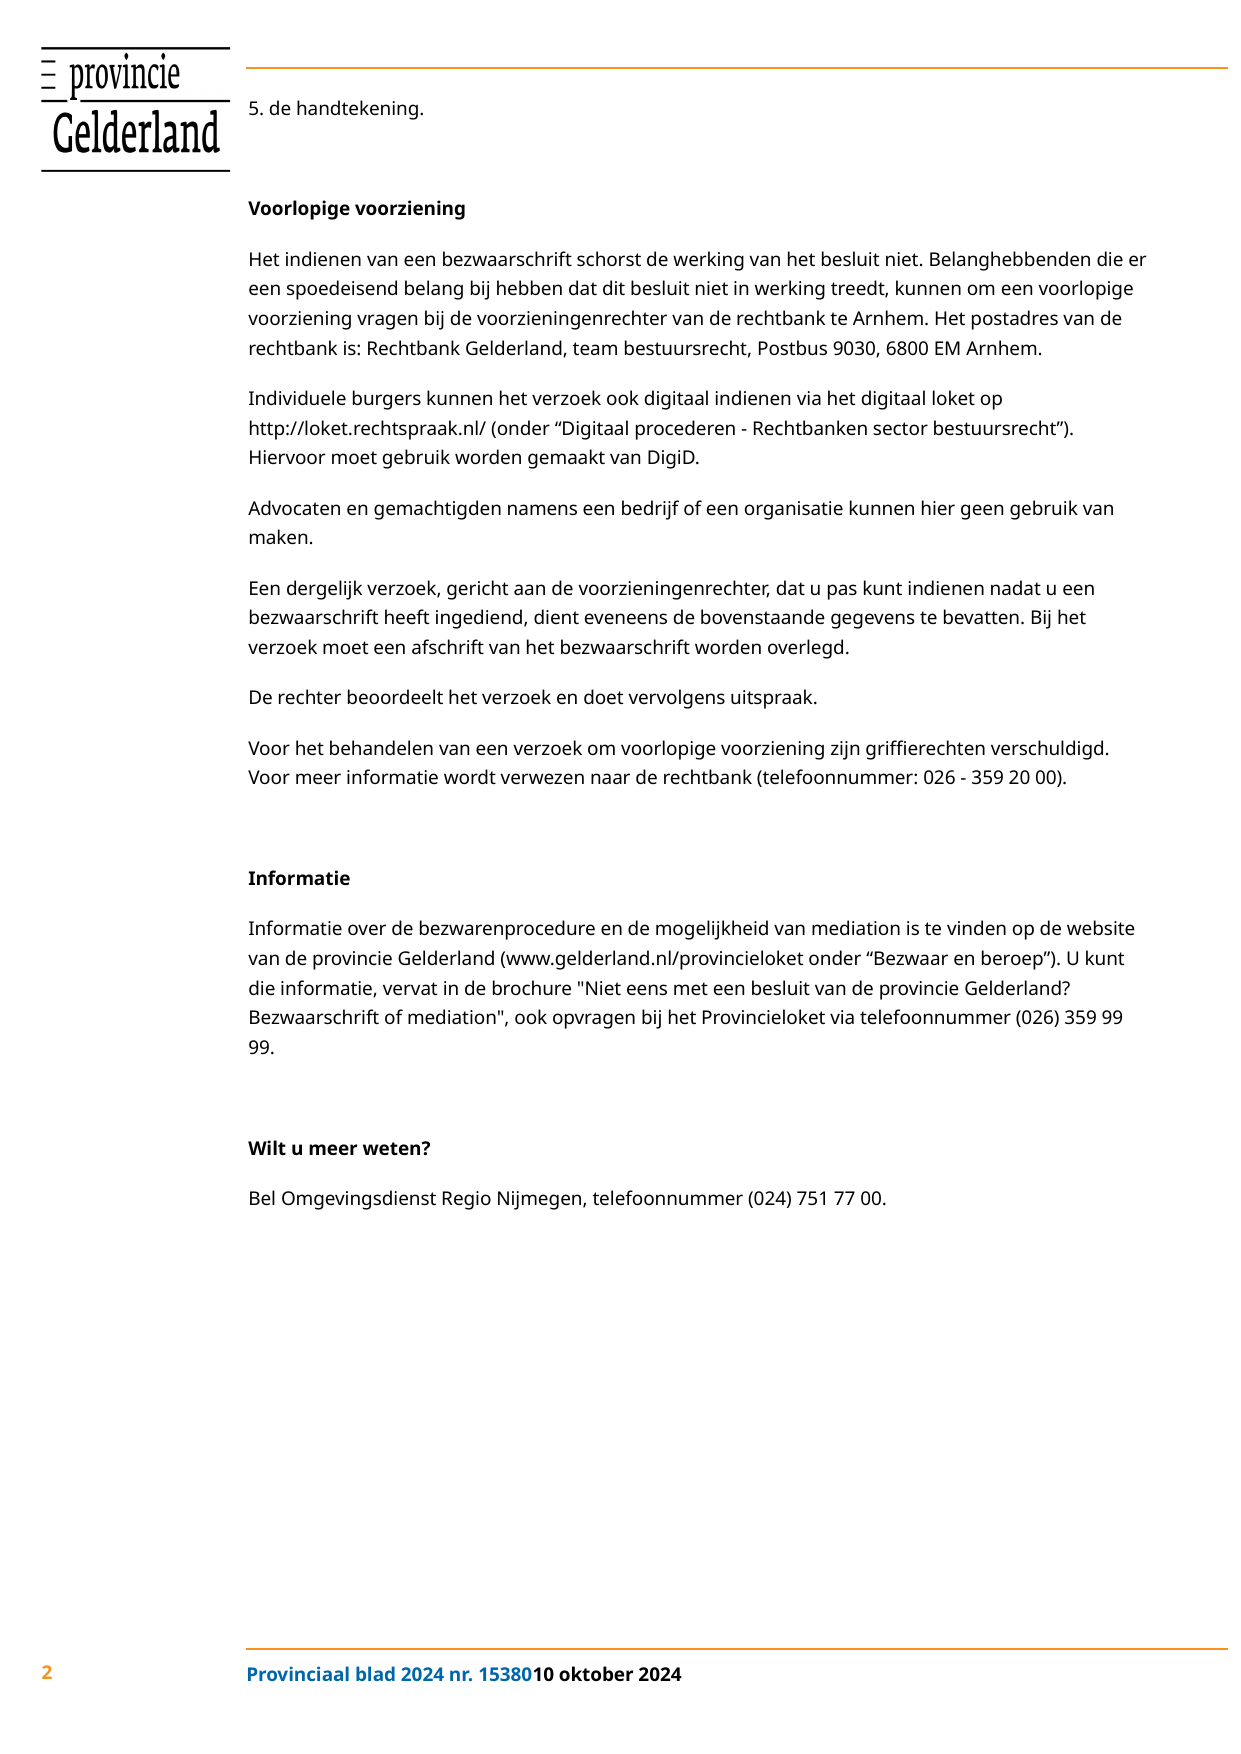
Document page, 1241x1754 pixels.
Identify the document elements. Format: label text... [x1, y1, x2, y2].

text Bel Omgevingsdienst Regio Nijmegen, telefoonnummer (024) 751 77 00. [248, 1185, 1152, 1211]
text Informatie over de bezwarenprocedure en de mogelijkheid van mediation is te vinden op de website van de provincie Gelderland (www.gelderland.nl/provincieloket onder “Bezwaar en beroep”). U kunt die informatie, vervat in de brochure "Niet eens met een besluit van de provincie Gelderland? Bezwaarschrift of mediation", ook opvragen bij het Provincieloket via telefoonnummer (026) 359 99 99. [248, 916, 1152, 1060]
text Individuele burgers kunnen het verzoek ook digitaal indienen via het digitaal loket op http://loket.rechtspraak.nl/ (onder “Digitaal procederen - Rechtbanken sector bestuursrecht”). Hiervoor moet gebruik worden gemaakt van DigiD. [248, 385, 1152, 470]
text Wilt u meer weten? [248, 1135, 1152, 1161]
text Advocaten en gemachtigden namens een bedrijf of een organisatie kunnen hier geen gebruik van maken. [248, 495, 1152, 550]
text 5. de handtekening. [248, 95, 1152, 121]
text Voor het behandelen van een verzoek om voorlopige voorziening zijn griffierechten verschuldigd. Voor meer informatie wordt verwezen naar de rechtbank (telefoonnummer: 026 - 359 20 00). [248, 735, 1152, 790]
picture [41, 47, 231, 172]
text Het indienen van een bezwaarschrift schorst de werking van het besluit niet. Belanghebbenden die er een spoedeisend belang bij hebben dat dit besluit niet in werking treedt, kunnen om een voorlopige voorziening vragen bij de voorzieningenrechter van de rechtbank te Arnhem. Het postadres van de rechtbank is: Rechtbank Gelderland, team bestuursrecht, Postbus 9030, 6800 EM Arnhem. [248, 246, 1152, 361]
text De rechter beoordeelt het verzoek en doet vervolgens uitspraak. [248, 684, 1152, 710]
text Een dergelijk verzoek, gericht aan de voorzieningenrechter, dat u pas kunt indienen nadat u een bezwaarschrift heeft ingediend, dient eveneens de bovenstaande gegevens te bevatten. Bij het verzoek moet een afschrift van het bezwaarschrift worden overlegd. [248, 575, 1152, 660]
text Voorlopige voorziening [248, 196, 1152, 221]
text Informatie [248, 865, 1152, 891]
